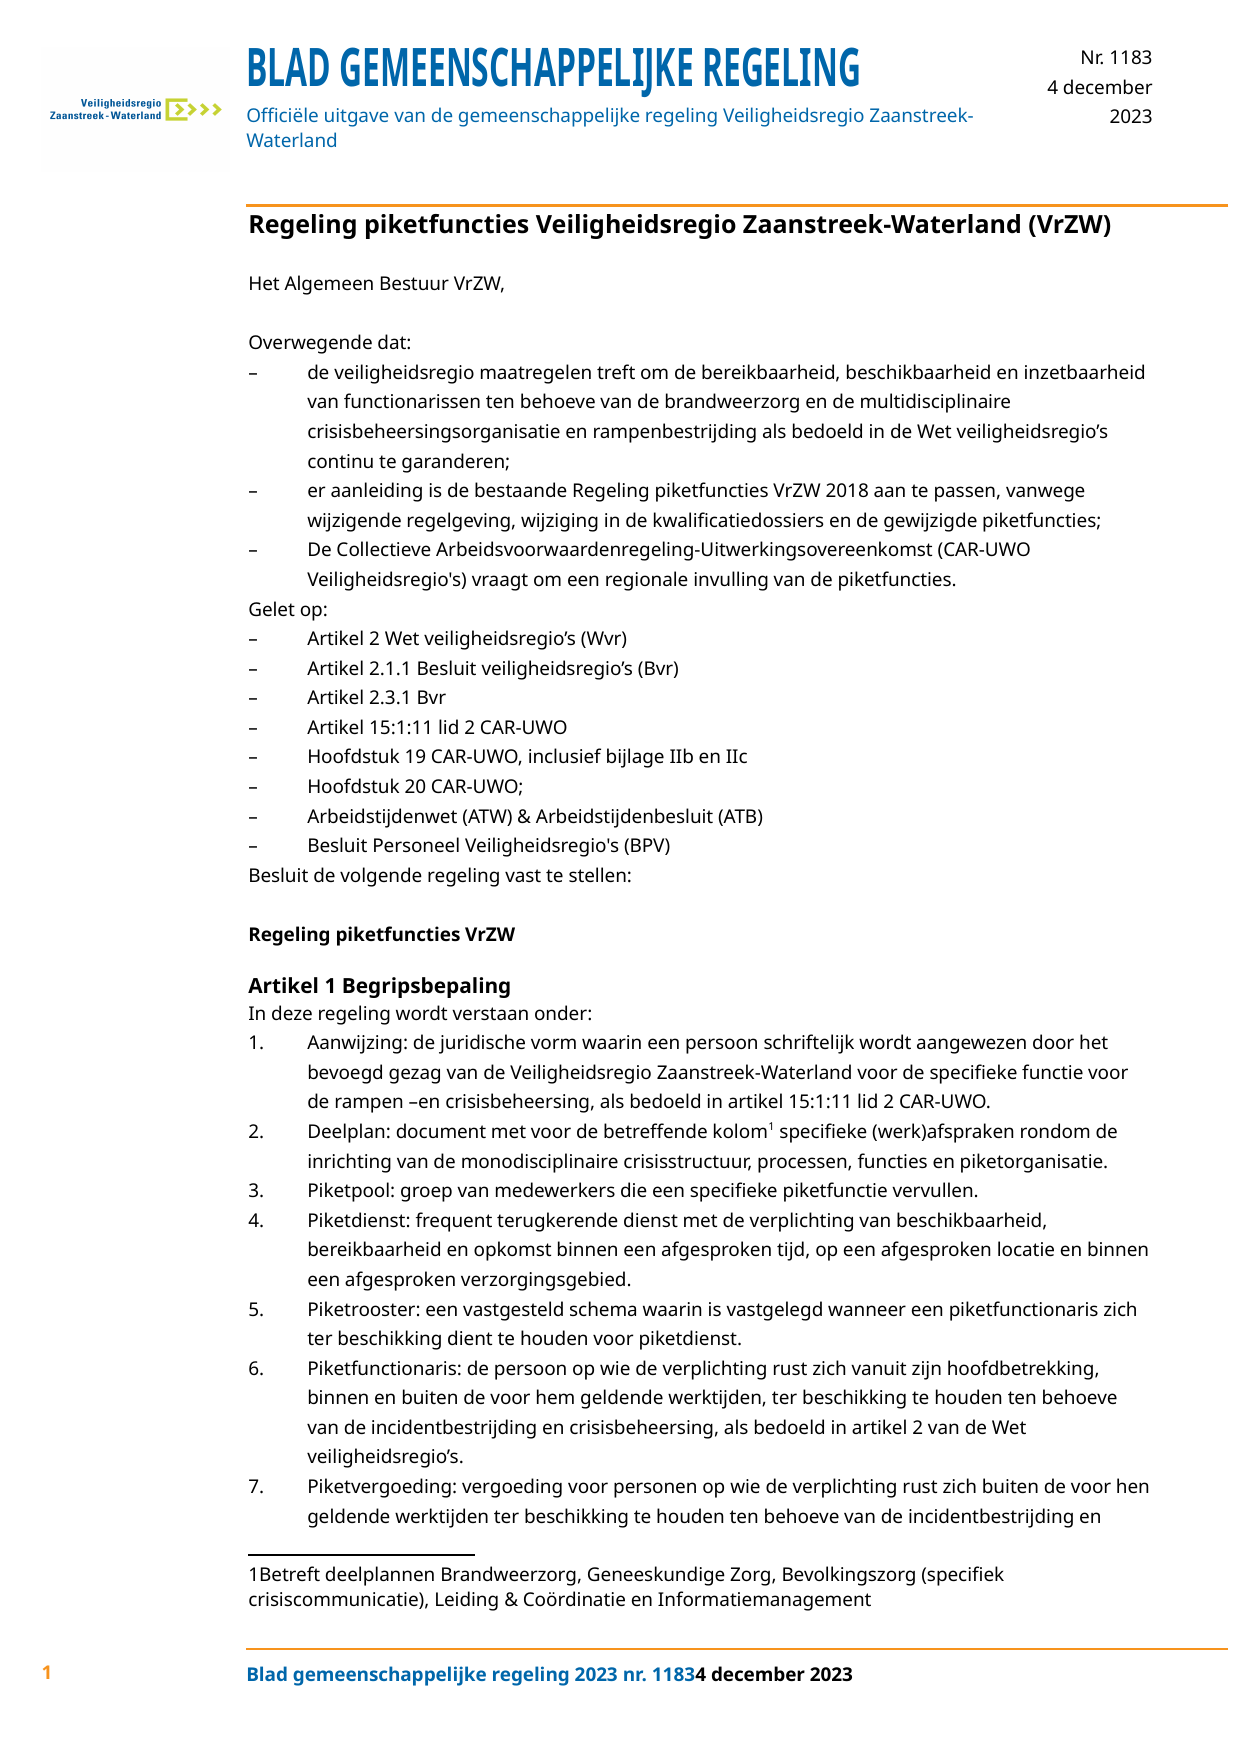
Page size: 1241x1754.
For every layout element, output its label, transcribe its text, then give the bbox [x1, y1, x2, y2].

list Artikel 15:1:11 lid 2 CAR-UWO [248, 714, 1152, 740]
list Aanwijzing: de juridische vorm waarin een persoon schriftelijk wordt aangewezen door het bevoegd gezag van de Veiligheidsregio Zaanstreek-Waterland voor de specifieke functie voor de rampen –en crisisbeheersing, als bedoeld in artikel 15:1:11 lid 2 CAR-UWO. [248, 1029, 1152, 1114]
list Piketvergoeding: vergoeding voor personen op wie de verplichting rust zich buiten de voor hen geldende werktijden ter beschikking te houden ten behoeve van de incidentbestrijding en [248, 1473, 1152, 1529]
text In deze regeling wordt verstaan onder: [248, 1000, 1152, 1026]
list Deelplan: document met voor de betreffende kolom specifieke (werk)afspraken rondom de inrichting van de monodisciplinaire crisisstructuur, processen, functies en piketorganisatie. [248, 1118, 1152, 1174]
list er aanleiding is de bestaande Regeling piketfuncties VrZW 2018 aan te passen, vanwege wijzigende regelgeving, wijziging in de kwalificatiedossiers en de gewijzigde piketfuncties; [248, 477, 1152, 533]
list Piketfunctionaris: de persoon op wie de verplichting rust zich vanuit zijn hoofdbetrekking, binnen en buiten de voor hem geldende werktijden, ter beschikking te houden ten behoeve van de incidentbestrijding en crisisbeheersing, als bedoeld in artikel 2 van de Wet veiligheidsregio’s. [248, 1355, 1152, 1469]
text Gelet op: [248, 596, 1152, 621]
text Overwegende dat: [248, 329, 1152, 355]
picture [41, 47, 231, 172]
list Artikel 2.3.1 Bvr [248, 684, 1152, 710]
text Regeling piketfuncties VrZW [248, 921, 1152, 947]
list Arbeidstijdenwet (ATW) & Arbeidstijdenbesluit (ATB) [248, 803, 1152, 828]
list de veiligheidsregio maatregelen treft om de bereikbaarheid, beschikbaarheid en inzetbaarheid van functionarissen ten behoeve van de brandweerzorg en de multidisciplinaire crisisbeheersingsorganisatie en rampenbestrijding als bedoeld in de Wet veiligheidsregio’s continu te garanderen; [248, 359, 1152, 473]
text Regeling piketfuncties Veiligheidsregio Zaanstreek-Waterland (VrZW) [248, 207, 1152, 241]
text Besluit de volgende regeling vast te stellen: [248, 862, 1152, 888]
list Artikel 2.1.1 Besluit veiligheidsregio’s (Bvr) [248, 655, 1152, 681]
list Piketrooster: een vastgesteld schema waarin is vastgelegd wanneer een piketfunctionaris zich ter beschikking dient te houden voor piketdienst. [248, 1296, 1152, 1351]
list Piketdienst: frequent terugkerende dienst met de verplichting van beschikbaarheid, bereikbaarheid en opkomst binnen een afgesproken tijd, op een afgesproken locatie en binnen een afgesproken verzorgingsgebied. [248, 1207, 1152, 1292]
list De Collectieve Arbeidsvoorwaardenregeling-Uitwerkingsovereenkomst (CAR-UWO Veiligheidsregio's) vraagt om een regionale invulling van de piketfuncties. [248, 537, 1152, 592]
text Het Algemeen Bestuur VrZW, [248, 270, 1152, 296]
list Hoofdstuk 20 CAR-UWO; [248, 773, 1152, 799]
text Artikel 1 Begripsbepaling [248, 972, 1152, 1000]
list Besluit Personeel Veiligheidsregio's (BPV) [248, 832, 1152, 858]
list Hoofdstuk 19 CAR-UWO, inclusief bijlage IIb en IIc [248, 744, 1152, 769]
list Artikel 2 Wet veiligheidsregio’s (Wvr) [248, 625, 1152, 651]
list Betreft deelplannen Brandweerzorg, Geneeskundige Zorg, Bevolkingszorg (specifiek crisiscommunicatie), Leiding & Coördinatie en Informatiemanagement [248, 1561, 1152, 1612]
list Piketpool: groep van medewerkers die een specifieke piketfunctie vervullen. [248, 1177, 1152, 1203]
